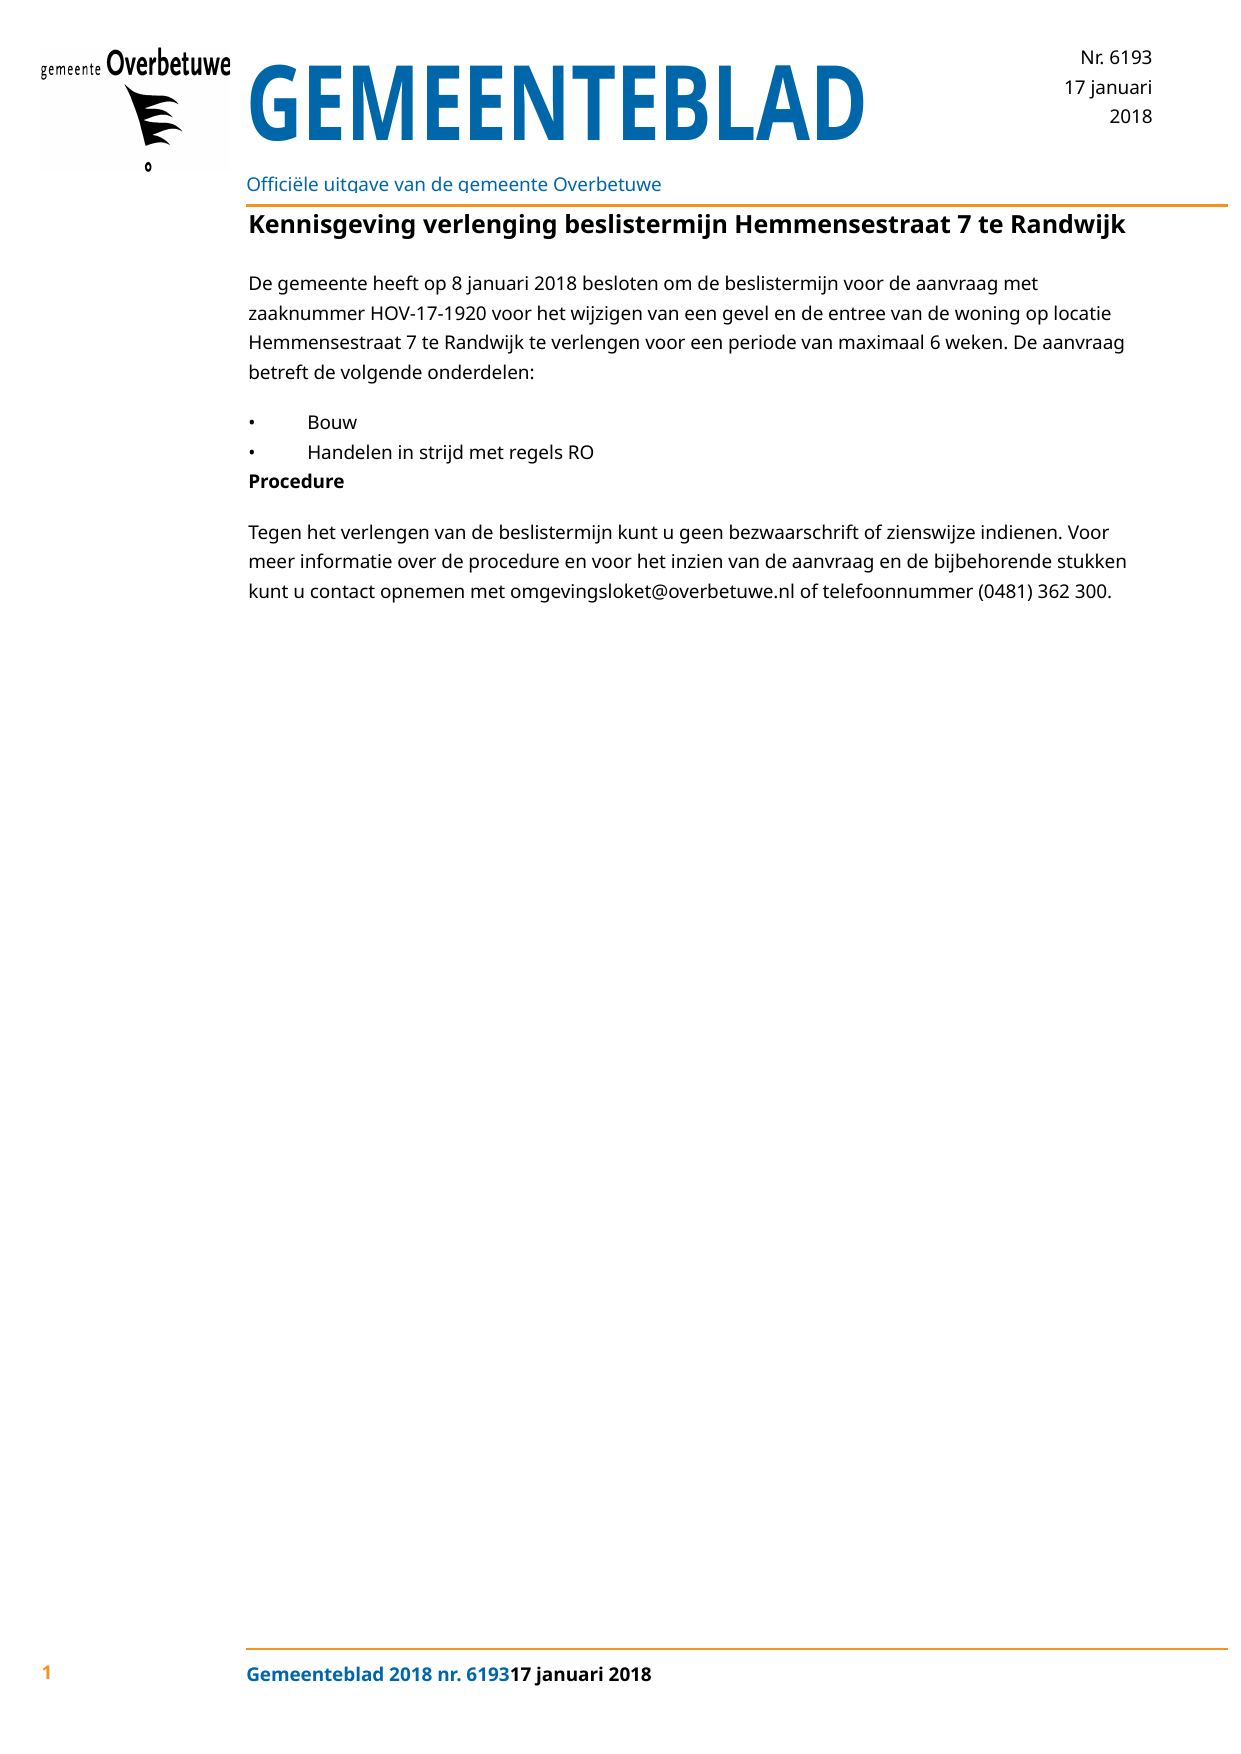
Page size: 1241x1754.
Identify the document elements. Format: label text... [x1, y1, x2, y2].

text De gemeente heeft op 8 januari 2018 besloten om de beslistermijn voor de aanvraag met zaaknummer HOV-17-1920 voor het wijzigen van een gevel en de entree van de woning op locatie Hemmensestraat 7 te Randwijk te verlengen voor een periode van maximaal 6 weken. De aanvraag betreft de volgende onderdelen: [248, 270, 1152, 385]
text Procedure [248, 469, 1152, 494]
text Kennisgeving verlenging beslistermijn Hemmensestraat 7 te Randwijk [248, 207, 1152, 241]
text Tegen het verlengen van de beslistermijn kunt u geen bezwaarschrift of zienswijze indienen. Voor meer informatie over de procedure en voor het inzien van de aanvraag en de bijbehorende stukken kunt u contact opnemen met omgevingsloket@overbetuwe.nl of telefoonnummer (0481) 362 300. [248, 519, 1152, 604]
list Handelen in strijd met regels RO [248, 439, 1152, 465]
picture [41, 47, 231, 172]
list Bouw [248, 409, 1152, 435]
